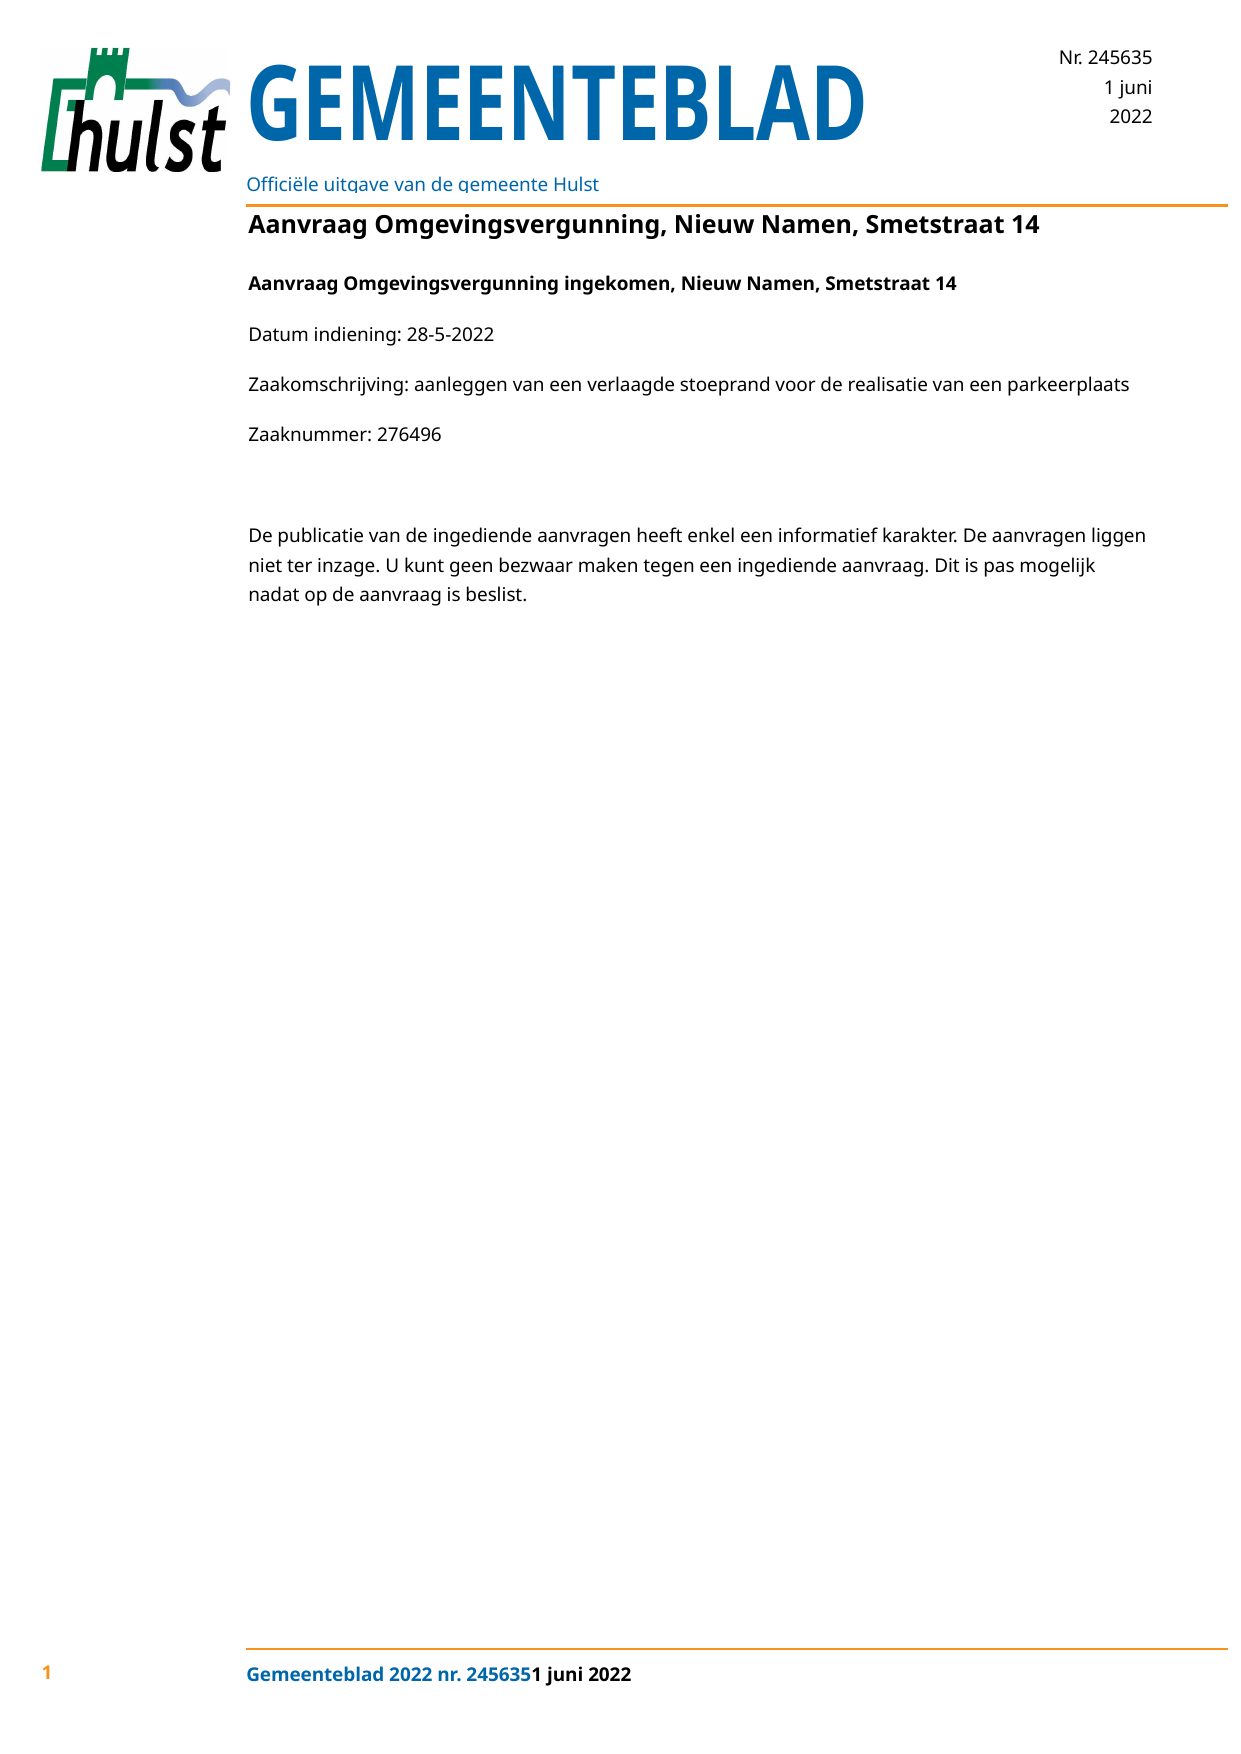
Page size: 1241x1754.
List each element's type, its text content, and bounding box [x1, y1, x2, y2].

text Aanvraag Omgevingsvergunning ingekomen, Nieuw Namen, Smetstraat 14 [248, 270, 1152, 296]
picture [41, 47, 231, 172]
text Zaaknummer: 276496 [248, 422, 1152, 447]
text Datum indiening: 28-5-2022 [248, 321, 1152, 346]
text Zaakomschrijving: aanleggen van een verlaagde stoeprand voor de realisatie van een parkeerplaats [248, 371, 1152, 397]
text De publicatie van de ingediende aanvragen heeft enkel een informatief karakter. De aanvragen liggen niet ter inzage. U kunt geen bezwaar maken tegen een ingediende aanvraag. Dit is pas mogelijk nadat op de aanvraag is beslist. [248, 522, 1152, 607]
text Aanvraag Omgevingsvergunning, Nieuw Namen, Smetstraat 14 [248, 207, 1152, 241]
